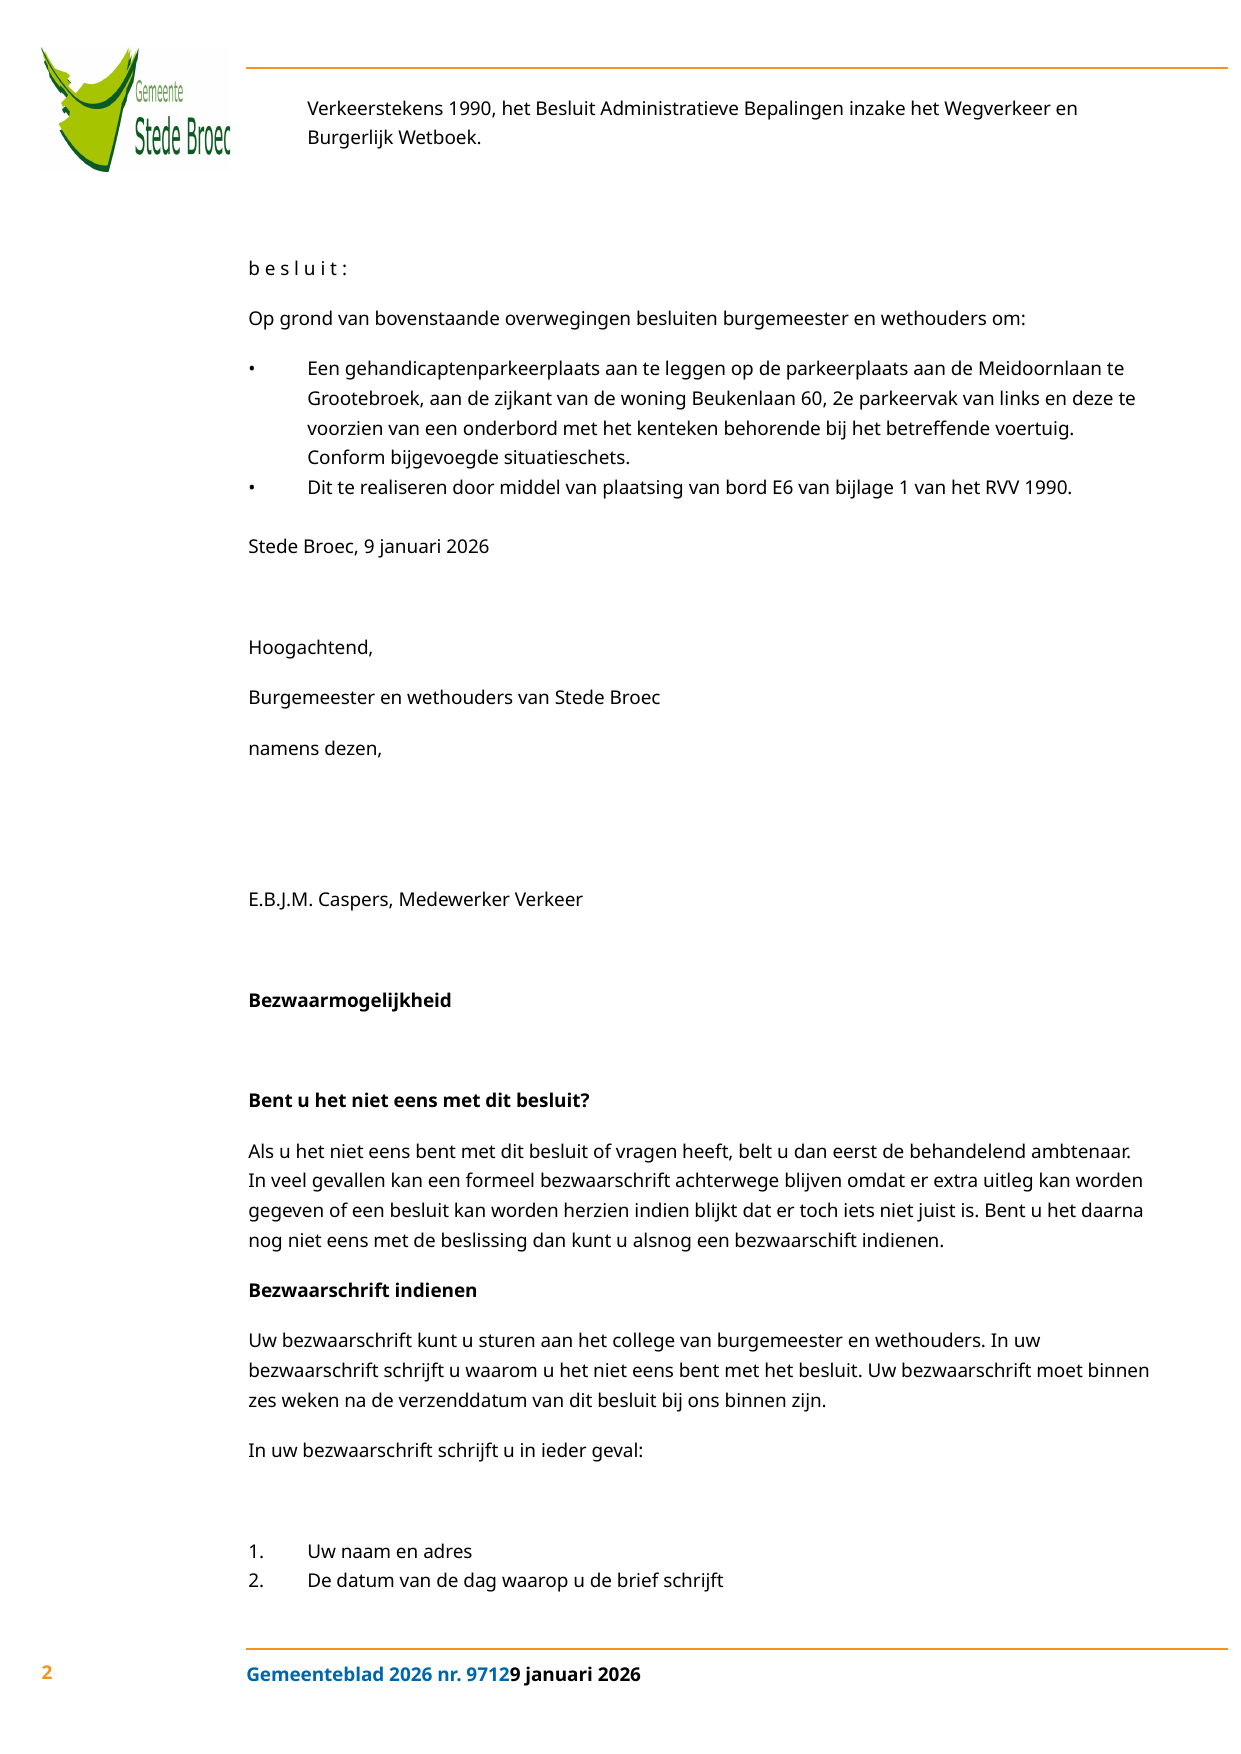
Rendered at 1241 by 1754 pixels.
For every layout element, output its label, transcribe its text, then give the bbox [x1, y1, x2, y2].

text Als u het niet eens bent met dit besluit of vragen heeft, belt u dan eerst de behandelend ambtenaar. In veel gevallen kan een formeel bezwaarschrift achterwege blijven omdat er extra uitleg kan worden gegeven of een besluit kan worden herzien indien blijkt dat er toch iets niet juist is. Bent u het daarna nog niet eens met de beslissing dan kunt u alsnog een bezwaarschift indienen. [248, 1138, 1152, 1253]
text Bezwaarmogelijkheid [248, 987, 1152, 1013]
text Op grond van bovenstaande overwegingen besluiten burgemeester en wethouders om: [248, 305, 1152, 331]
text Hoogachtend, [248, 634, 1152, 660]
text E.B.J.M. Caspers, Medewerker Verkeer [248, 886, 1152, 912]
list Een gehandicaptenparkeerplaats aan te leggen op de parkeerplaats aan de Meidoornlaan te Grootebroek, aan de zijkant van de woning Beukenlaan 60, 2e parkeervak van links en deze te voorzien van een onderbord met het kenteken behorende bij het betreffende voertuig. Conform bijgevoegde situatieschets. [248, 356, 1152, 470]
list Uw naam en adres [248, 1538, 1152, 1564]
list Verkeerstekens 1990, het Besluit Administratieve Bepalingen inzake het Wegverkeer en Burgerlijk Wetboek. [248, 95, 1152, 150]
text Bezwaarschrift indienen [248, 1277, 1152, 1303]
list Dit te realiseren door middel van plaatsing van bord E6 van bijlage 1 van het RVV 1990. [248, 474, 1152, 500]
text Burgemeester en wethouders van Stede Broec [248, 684, 1152, 710]
text b e s l u i t : [248, 255, 1152, 281]
text Bent u het niet eens met dit besluit? [248, 1088, 1152, 1113]
text namens dezen, [248, 735, 1152, 761]
picture [41, 47, 231, 172]
text Uw bezwaarschrift kunt u sturen aan het college van burgemeester en wethouders. In uw bezwaarschrift schrijft u waarom u het niet eens bent met het besluit. Uw bezwaarschrift moet binnen zes weken na de verzenddatum van dit besluit bij ons binnen zijn. [248, 1328, 1152, 1413]
text Stede Broec, 9 januari 2026 [248, 533, 1152, 559]
list De datum van de dag waarop u de brief schrijft [248, 1568, 1152, 1593]
text In uw bezwaarschrift schrijft u in ieder geval: [248, 1437, 1152, 1463]
